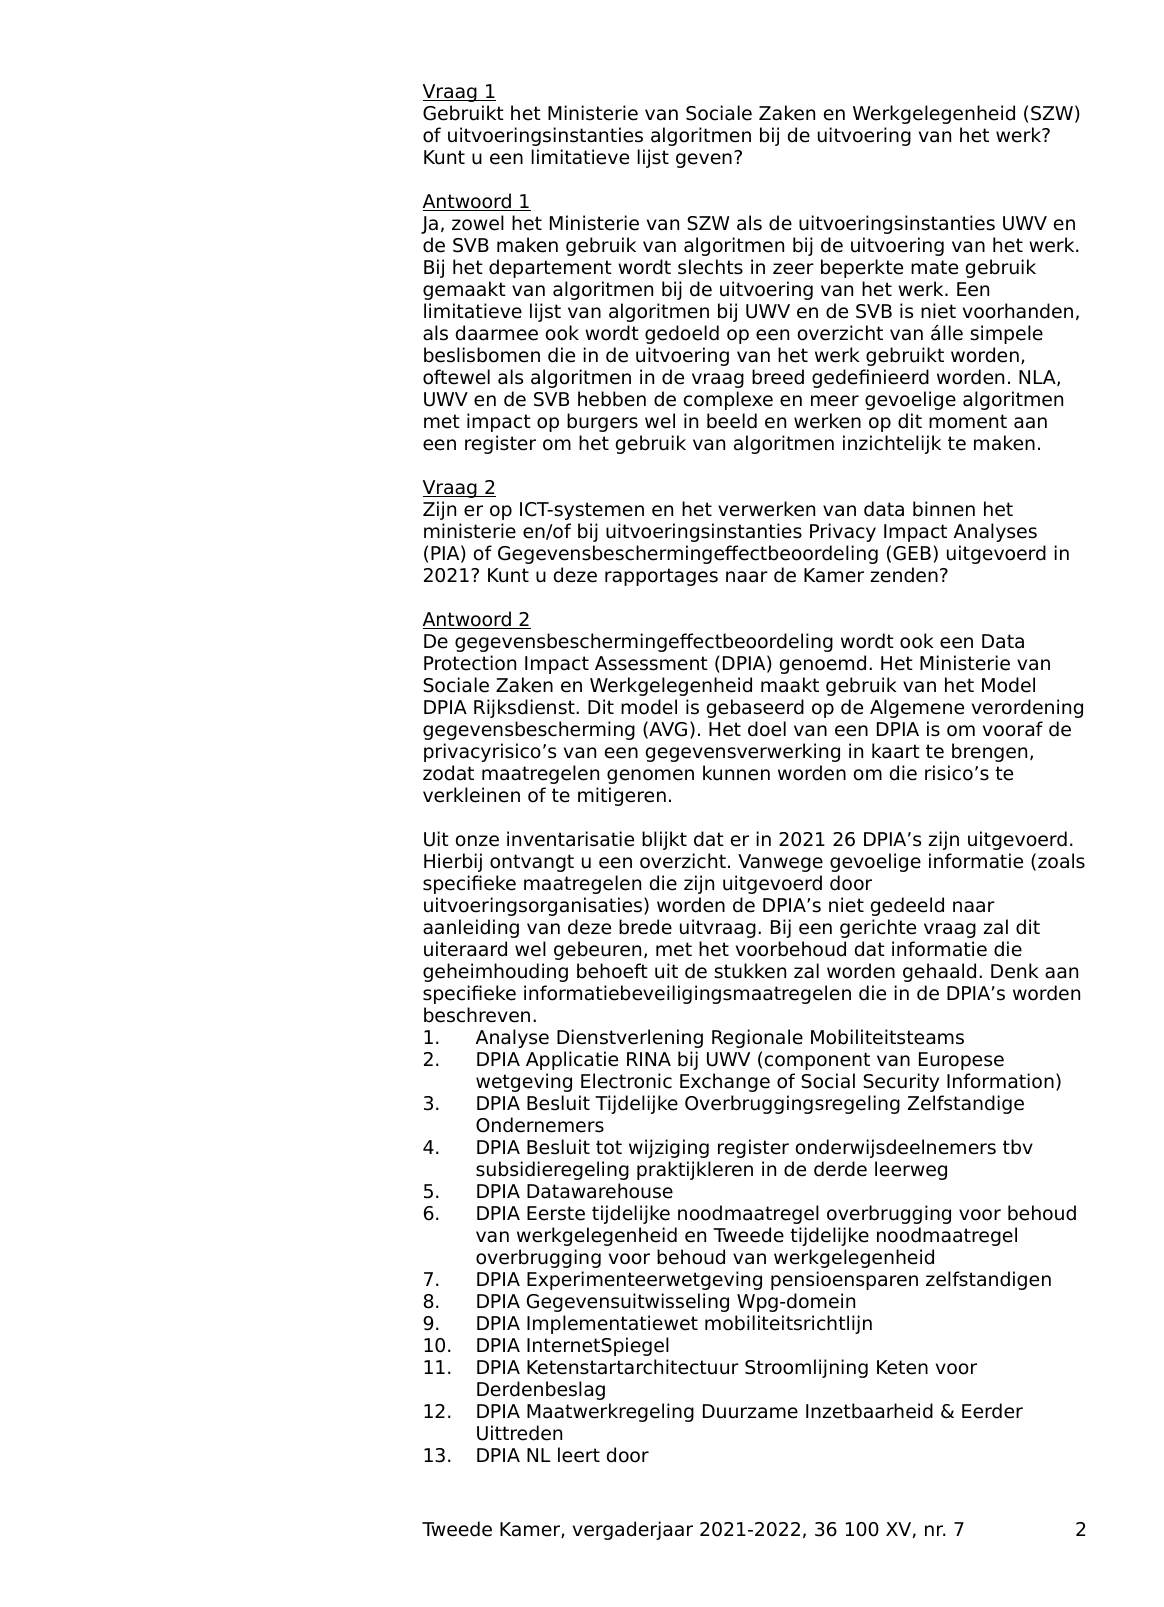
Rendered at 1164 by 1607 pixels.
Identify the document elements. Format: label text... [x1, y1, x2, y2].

text 10. DPIA InternetSpiegel [422, 1335, 1087, 1357]
text 11. DPIA Ketenstartarchitectuur Stroomlijning Keten voor Derdenbeslag [422, 1357, 1087, 1401]
subtitle Vraag 2 [422, 477, 1087, 499]
text 3. DPIA Besluit Tijdelijke Overbruggingsregeling Zelfstandige Ondernemers [422, 1093, 1087, 1137]
text 7. DPIA Experimenteerwetgeving pensioensparen zelfstandigen [422, 1269, 1087, 1291]
text 4. DPIA Besluit tot wijziging register onderwijsdeelnemers tbv subsidieregeling praktijkleren in de derde leerweg [422, 1137, 1087, 1181]
text 5. DPIA Datawarehouse [422, 1181, 1087, 1203]
text 9. DPIA Implementatiewet mobiliteitsrichtlijn [422, 1313, 1087, 1335]
text Gebruikt het Ministerie van Sociale Zaken en Werkgelegenheid (SZW) of uitvoeringsinstanties algoritmen bij de uitvoering van het werk? Kunt u een limitatieve lijst geven? [422, 103, 1087, 169]
text 6. DPIA Eerste tijdelijke noodmaatregel overbrugging voor behoud van werkgelegenheid en Tweede tijdelijke noodmaatregel overbrugging voor behoud van werkgelegenheid [422, 1203, 1087, 1269]
text Uit onze inventarisatie blijkt dat er in 2021 26 DPIA’s zijn uitgevoerd. Hierbij ontvangt u een overzicht. Vanwege gevoelige informatie (zoals specifieke maatregelen die zijn uitgevoerd door uitvoeringsorganisaties) worden de DPIA’s niet gedeeld naar aanleiding van deze brede uitvraag. Bij een gerichte vraag zal dit uiteraard wel gebeuren, met het voorbehoud dat informatie die geheimhouding behoeft uit de stukken zal worden gehaald. Denk aan specifieke informatiebeveiligingsmaatregelen die in de DPIA’s worden beschreven. [422, 829, 1087, 1027]
text De gegevensbeschermingeffectbeoordeling wordt ook een Data Protection Impact Assessment (DPIA) genoemd. Het Ministerie van Sociale Zaken en Werkgelegenheid maakt gebruik van het Model DPIA Rijksdienst. Dit model is gebaseerd op de Algemene verordening gegevensbescherming (AVG). Het doel van een DPIA is om vooraf de privacyrisico’s van een gegevensverwerking in kaart te brengen, zodat maatregelen genomen kunnen worden om die risico’s te verkleinen of te mitigeren. [422, 631, 1087, 807]
text 12. DPIA Maatwerkregeling Duurzame Inzetbaarheid & Eerder Uittreden [422, 1401, 1087, 1445]
subtitle Vraag 1 [422, 81, 1087, 103]
text Ja, zowel het Ministerie van SZW als de uitvoeringsinstanties UWV en de SVB maken gebruik van algoritmen bij de uitvoering van het werk. Bij het departement wordt slechts in zeer beperkte mate gebruik gemaakt van algoritmen bij de uitvoering van het werk. Een limitatieve lijst van algoritmen bij UWV en de SVB is niet voorhanden, als daarmee ook wordt gedoeld op een overzicht van álle simpele beslisbomen die in de uitvoering van het werk gebruikt worden, oftewel als algoritmen in de vraag breed gedefinieerd worden. NLA, UWV en de SVB hebben de complexe en meer gevoelige algoritmen met impact op burgers wel in beeld en werken op dit moment aan een register om het gebruik van algoritmen inzichtelijk te maken. [422, 213, 1087, 455]
subtitle Antwoord 1 [422, 191, 1087, 213]
text 8. DPIA Gegevensuitwisseling Wpg-domein [422, 1291, 1087, 1313]
text Zijn er op ICT-systemen en het verwerken van data binnen het ministerie en/of bij uitvoeringsinstanties Privacy Impact Analyses (PIA) of Gegevensbeschermingeffectbeoordeling (GEB) uitgevoerd in 2021? Kunt u deze rapportages naar de Kamer zenden? [422, 499, 1087, 587]
text 1. Analyse Dienstverlening Regionale Mobiliteitsteams [422, 1027, 1087, 1049]
text 13. DPIA NL leert door [422, 1445, 1087, 1467]
subtitle Antwoord 2 [422, 609, 1087, 631]
text 2. DPIA Applicatie RINA bij UWV (component van Europese wetgeving Electronic Exchange of Social Security Information) [422, 1049, 1087, 1093]
